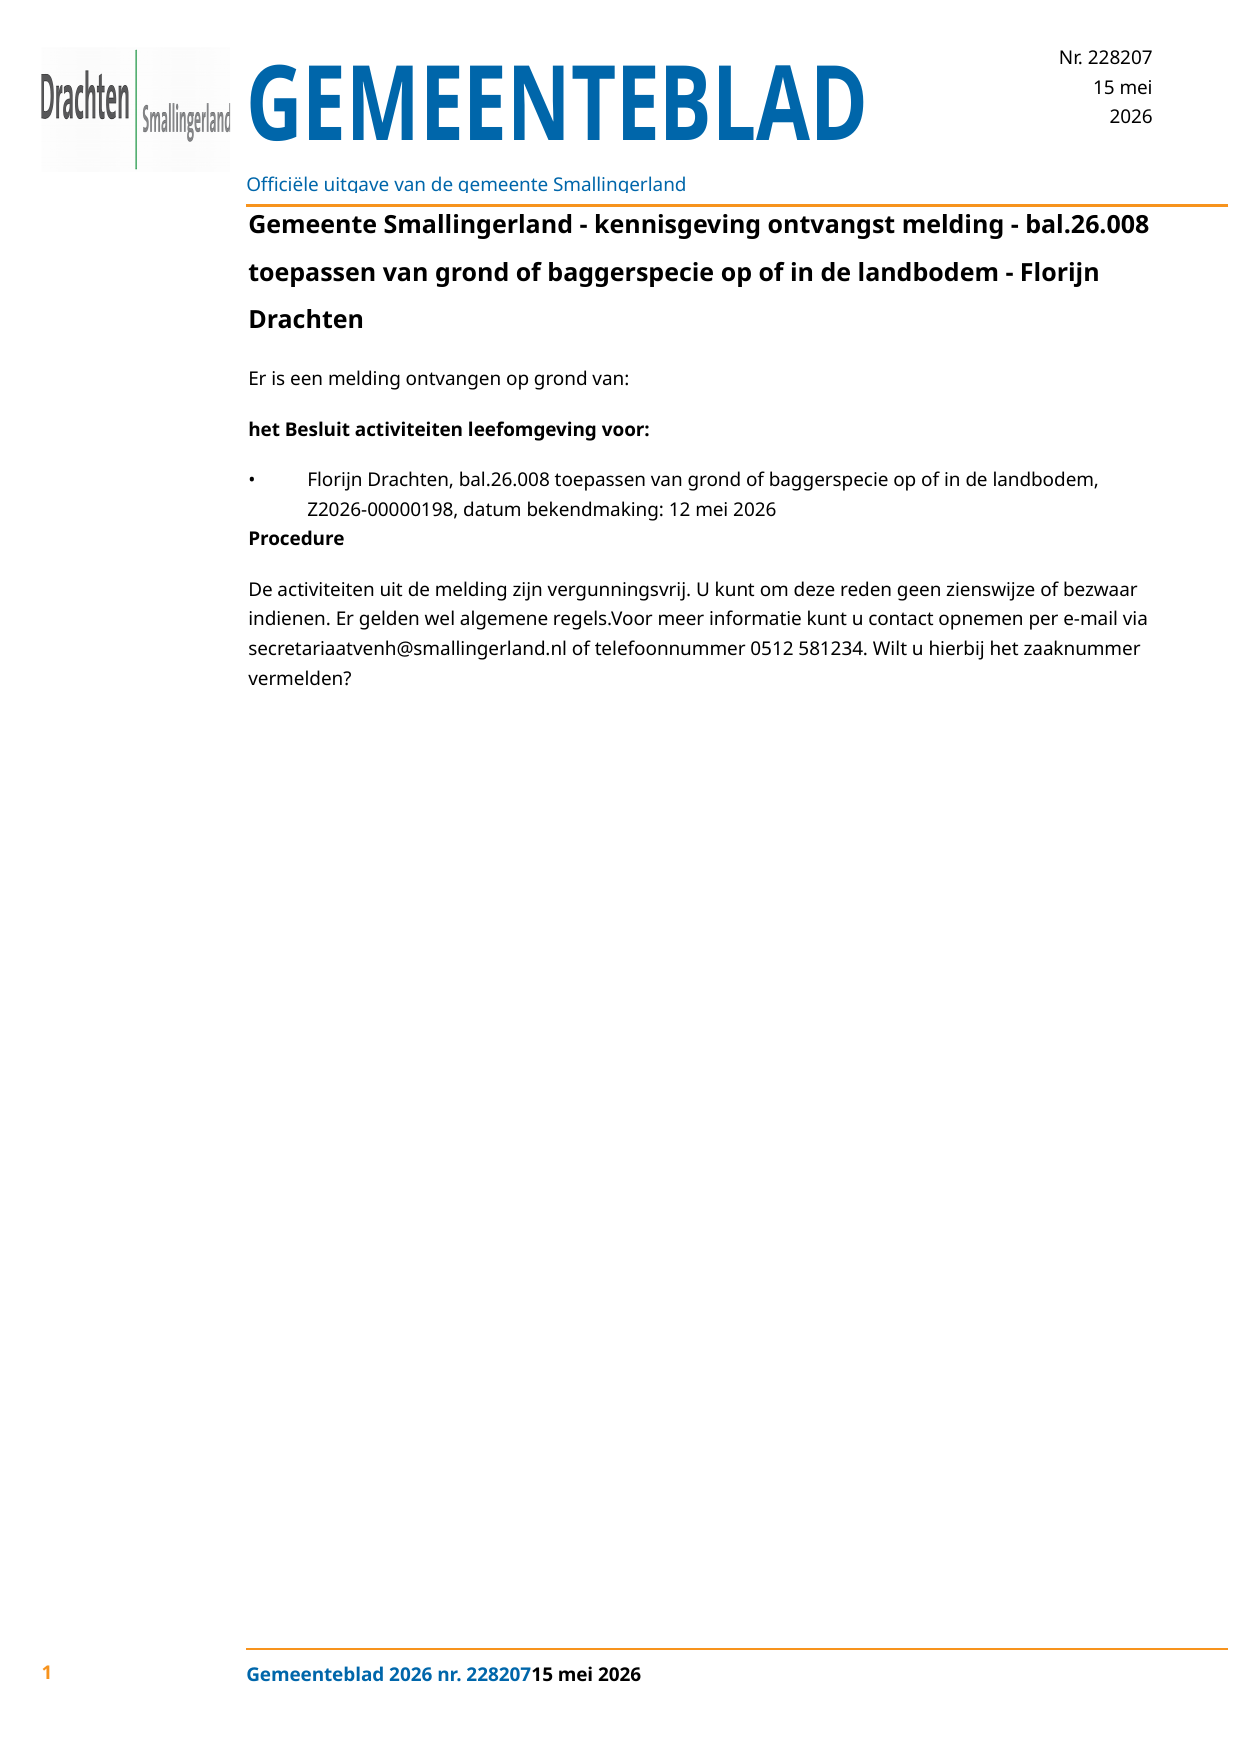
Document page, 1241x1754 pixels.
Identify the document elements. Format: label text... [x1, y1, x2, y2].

text Procedure [248, 526, 1152, 551]
text het Besluit activiteiten leefomgeving voor: [248, 416, 1152, 442]
list Florijn Drachten, bal.26.008 toepassen van grond of baggerspecie op of in de landbodem, Z2026-00000198, datum bekendmaking: 12 mei 2026 [248, 466, 1152, 522]
text De activiteiten uit de melding zijn vergunningsvrij. U kunt om deze reden geen zienswijze of bezwaar indienen. Er gelden wel algemene regels.Voor meer informatie kunt u contact opnemen per e-mail via secretariaatvenh@smallingerland.nl of telefoonnummer 0512 581234. Wilt u hierbij het zaaknummer vermelden? [248, 576, 1152, 690]
text Er is een melding ontvangen op grond van: [248, 366, 1152, 391]
text Gemeente Smallingerland - kennisgeving ontvangst melding - bal.26.008 toepassen van grond of baggerspecie op of in de landbodem - Florijn Drachten [248, 207, 1152, 336]
picture [41, 47, 231, 172]
